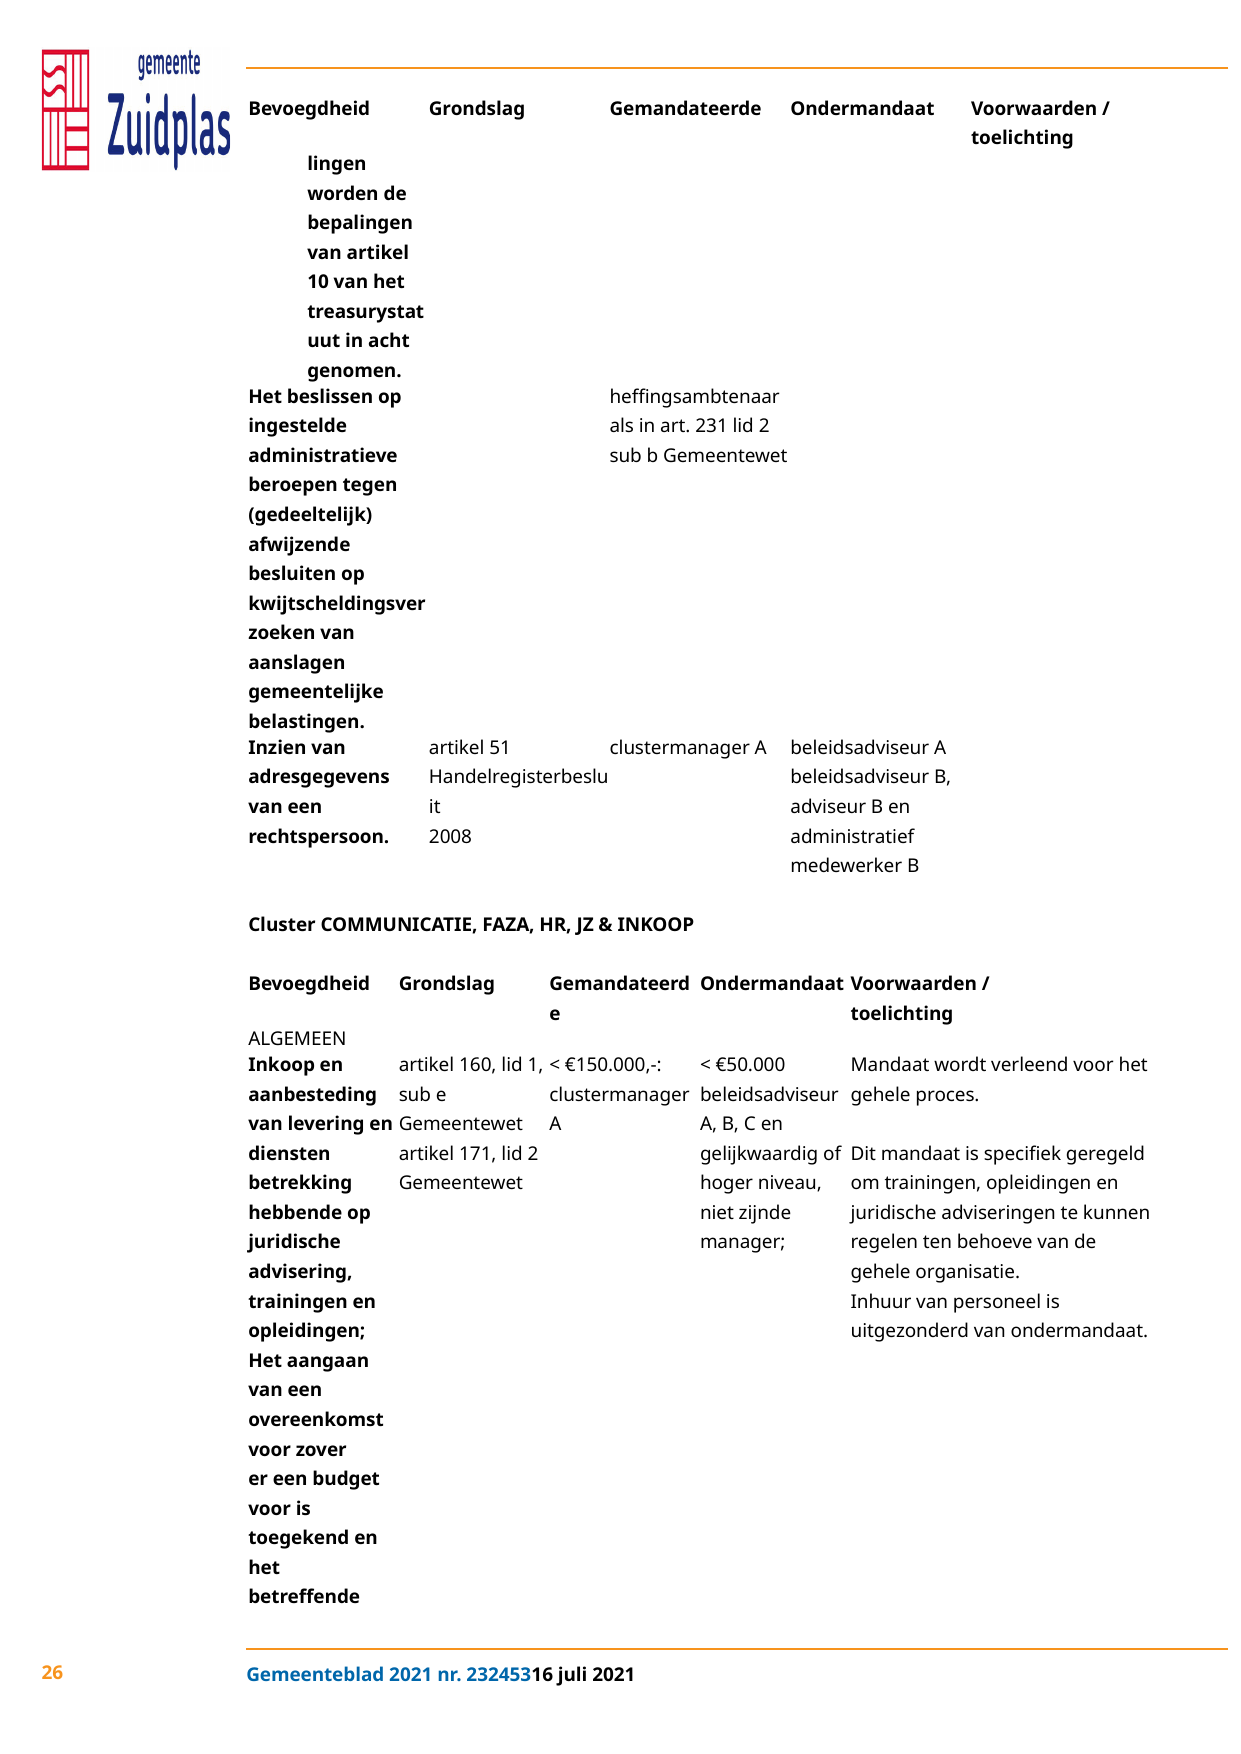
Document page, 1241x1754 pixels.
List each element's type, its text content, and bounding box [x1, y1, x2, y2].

table_header Gemandateerde [609, 95, 790, 150]
table_cell Inzien van adresgegevens van een rechtspersoon. [248, 734, 429, 878]
table_cell < €50.000 beleidsadviseur A, B, C en gelijkwaardig of hoger niveau, niet zijnde manager; [700, 1051, 850, 1609]
table_header Bevoegdheid [248, 970, 398, 1026]
picture [41, 47, 231, 172]
table_cell Het beslissen op ingestelde administratieve beroepen tegen (gedeeltelijk) afwijzende besluiten op kwijtscheldingsverzoeken van aanslagen gemeentelijke belastingen. [248, 383, 429, 734]
table_cell [429, 383, 609, 734]
table_header Bevoegdheid [248, 95, 429, 150]
table_cell clustermanager A [609, 734, 790, 878]
table_cell Inkoop en aanbesteding van levering en diensten betrekking hebbende op juridische advisering, trainingen en opleidingen; Het aangaan van een overeenkomst voor zover er een budget voor is toegekend en het betreffende [248, 1051, 398, 1609]
table_header Gemandateerde [549, 970, 700, 1026]
table_cell beleidsadviseur A beleidsadviseur B, adviseur B en administratief medewerker B [790, 734, 971, 878]
table_header [1001, 970, 1152, 1026]
table_cell artikel 160, lid 1, sub e Gemeentewet artikel 171, lid 2 Gemeentewet [399, 1051, 549, 1609]
table_cell Mandaat wordt verleend voor het gehele proces. Dit mandaat is specifiek geregeld om trainingen, opleidingen en juridische adviseringen te kunnen regelen ten behoeve van de gehele organisatie. Inhuur van personeel is uitgezonderd van ondermandaat. [850, 1051, 1152, 1609]
table_cell [609, 150, 790, 383]
table_cell [971, 383, 1152, 734]
table_cell heffingsambtenaar als in art. 231 lid 2 sub b Gemeentewet [609, 383, 790, 734]
table_cell [971, 150, 1152, 383]
table_cell ALGEMEEN [248, 1026, 1152, 1051]
table_cell lingen worden de bepalingen van artikel 10 van het treasurystatuut in acht genomen. [248, 150, 429, 383]
table_header Voorwaarden / toelichting [971, 95, 1152, 150]
table_cell [429, 150, 609, 383]
table_header Ondermandaat [700, 970, 850, 1026]
table_header Grondslag [429, 95, 609, 150]
text Cluster COMMUNICATIE, FAZA, HR, JZ & INKOOP [248, 911, 1152, 937]
table_cell [971, 734, 1152, 878]
table_header Ondermandaat [790, 95, 971, 150]
table_header Grondslag [399, 970, 549, 1026]
table_cell [790, 383, 971, 734]
table_cell artikel 51 Handelregisterbesluit 2008 [429, 734, 609, 878]
table_header Voorwaarden / toelichting [850, 970, 1001, 1026]
table_cell [790, 150, 971, 383]
table_cell < €150.000,-: clustermanager A [549, 1051, 700, 1609]
